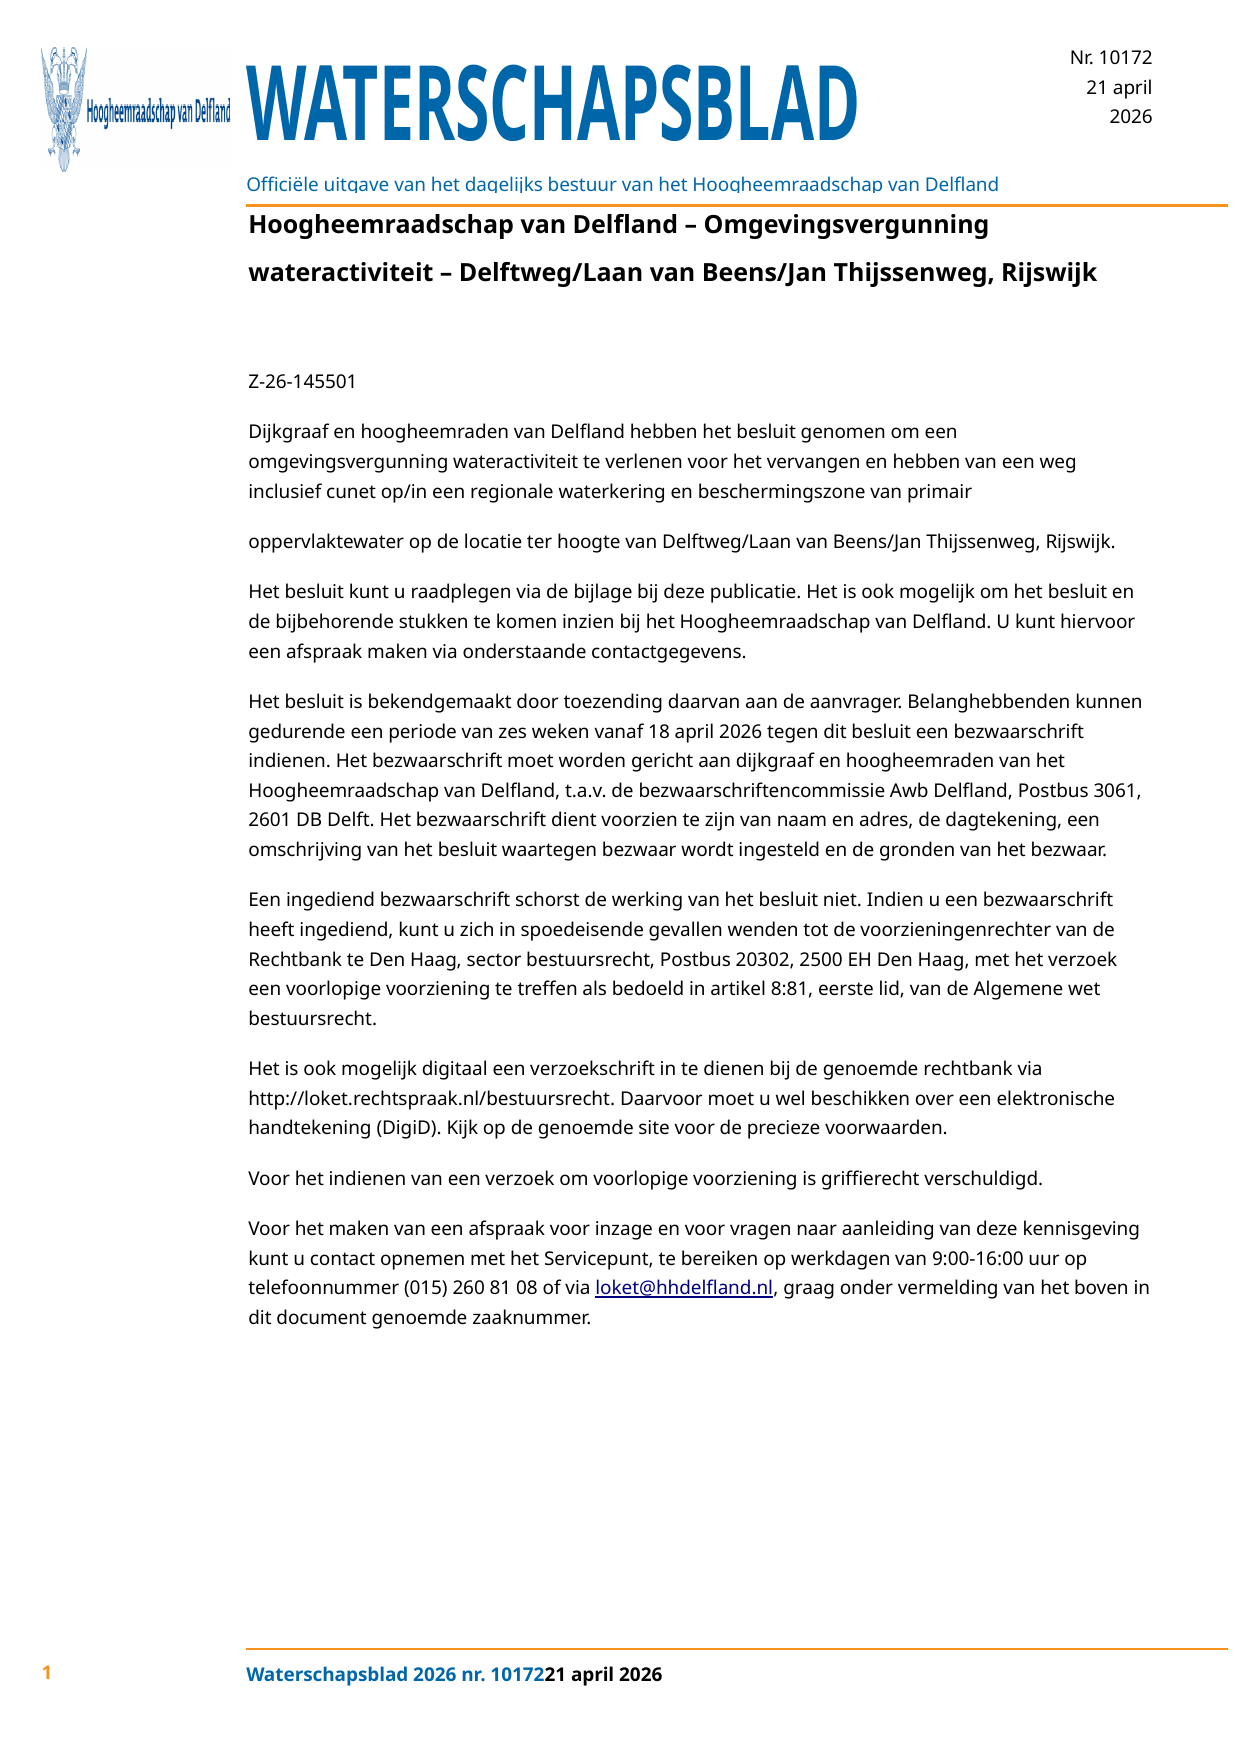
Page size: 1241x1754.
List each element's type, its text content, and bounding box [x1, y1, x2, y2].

text Het is ook mogelijk digitaal een verzoekschrift in te dienen bij de genoemde rechtbank via http://loket.rechtspraak.nl/bestuursrecht. Daarvoor moet u wel beschikken over een elektronische handtekening (DigiD). Kijk op de genoemde site voor de precieze voorwaarden. [248, 1055, 1152, 1140]
text Voor het maken van een afspraak voor inzage en voor vragen naar aanleiding van deze kennisgeving kunt u contact opnemen met het Servicepunt, te bereiken op werkdagen van 9:00-16:00 uur op telefoonnummer (015) 260 81 08 of via loket@hhdelfland.nl, graag onder vermelding van het boven in dit document genoemde zaaknummer. [248, 1215, 1152, 1330]
text Het besluit kunt u raadplegen via de bijlage bij deze publicatie. Het is ook mogelijk om het besluit en de bijbehorende stukken te komen inzien bij het Hoogheemraadschap van Delfland. U kunt hiervoor een afspraak maken via onderstaande contactgegevens. [248, 579, 1152, 664]
text Dijkgraaf en hoogheemraden van Delfland hebben het besluit genomen om een omgevingsvergunning wateractiviteit te verlenen voor het vervangen en hebben van een weg inclusief cunet op/in een regionale waterkering en beschermingszone van primair [248, 419, 1152, 504]
picture [41, 47, 231, 172]
text Voor het indienen van een verzoek om voorlopige voorziening is griffierecht verschuldigd. [248, 1165, 1152, 1191]
text oppervlaktewater op de locatie ter hoogte van Delftweg/Laan van Beens/Jan Thijssenweg, Rijswijk. [248, 528, 1152, 554]
text Z-26-145501 [248, 368, 1152, 394]
text Een ingediend bezwaarschrift schorst de werking van het besluit niet. Indien u een bezwaarschrift heeft ingediend, kunt u zich in spoedeisende gevallen wenden tot de voorzieningenrechter van de Rechtbank te Den Haag, sector bestuursrecht, Postbus 20302, 2500 EH Den Haag, met het verzoek een voorlopige voorziening te treffen als bedoeld in artikel 8:81, eerste lid, van de Algemene wet bestuursrecht. [248, 887, 1152, 1031]
text Het besluit is bekendgemaakt door toezending daarvan aan de aanvrager. Belanghebbenden kunnen gedurende een periode van zes weken vanaf 18 april 2026 tegen dit besluit een bezwaarschrift indienen. Het bezwaarschrift moet worden gericht aan dijkgraaf en hoogheemraden van het Hoogheemraadschap van Delfland, t.a.v. de bezwaarschriftencommissie Awb Delfland, Postbus 3061, 2601 DB Delft. Het bezwaarschrift dient voorzien te zijn van naam en adres, de dagtekening, een omschrijving van het besluit waartegen bezwaar wordt ingesteld en de gronden van het bezwaar. [248, 688, 1152, 862]
text Hoogheemraadschap van Delfland – Omgevingsvergunning wateractiviteit – Delftweg/Laan van Beens/Jan Thijssenweg, Rijswijk [248, 207, 1152, 288]
